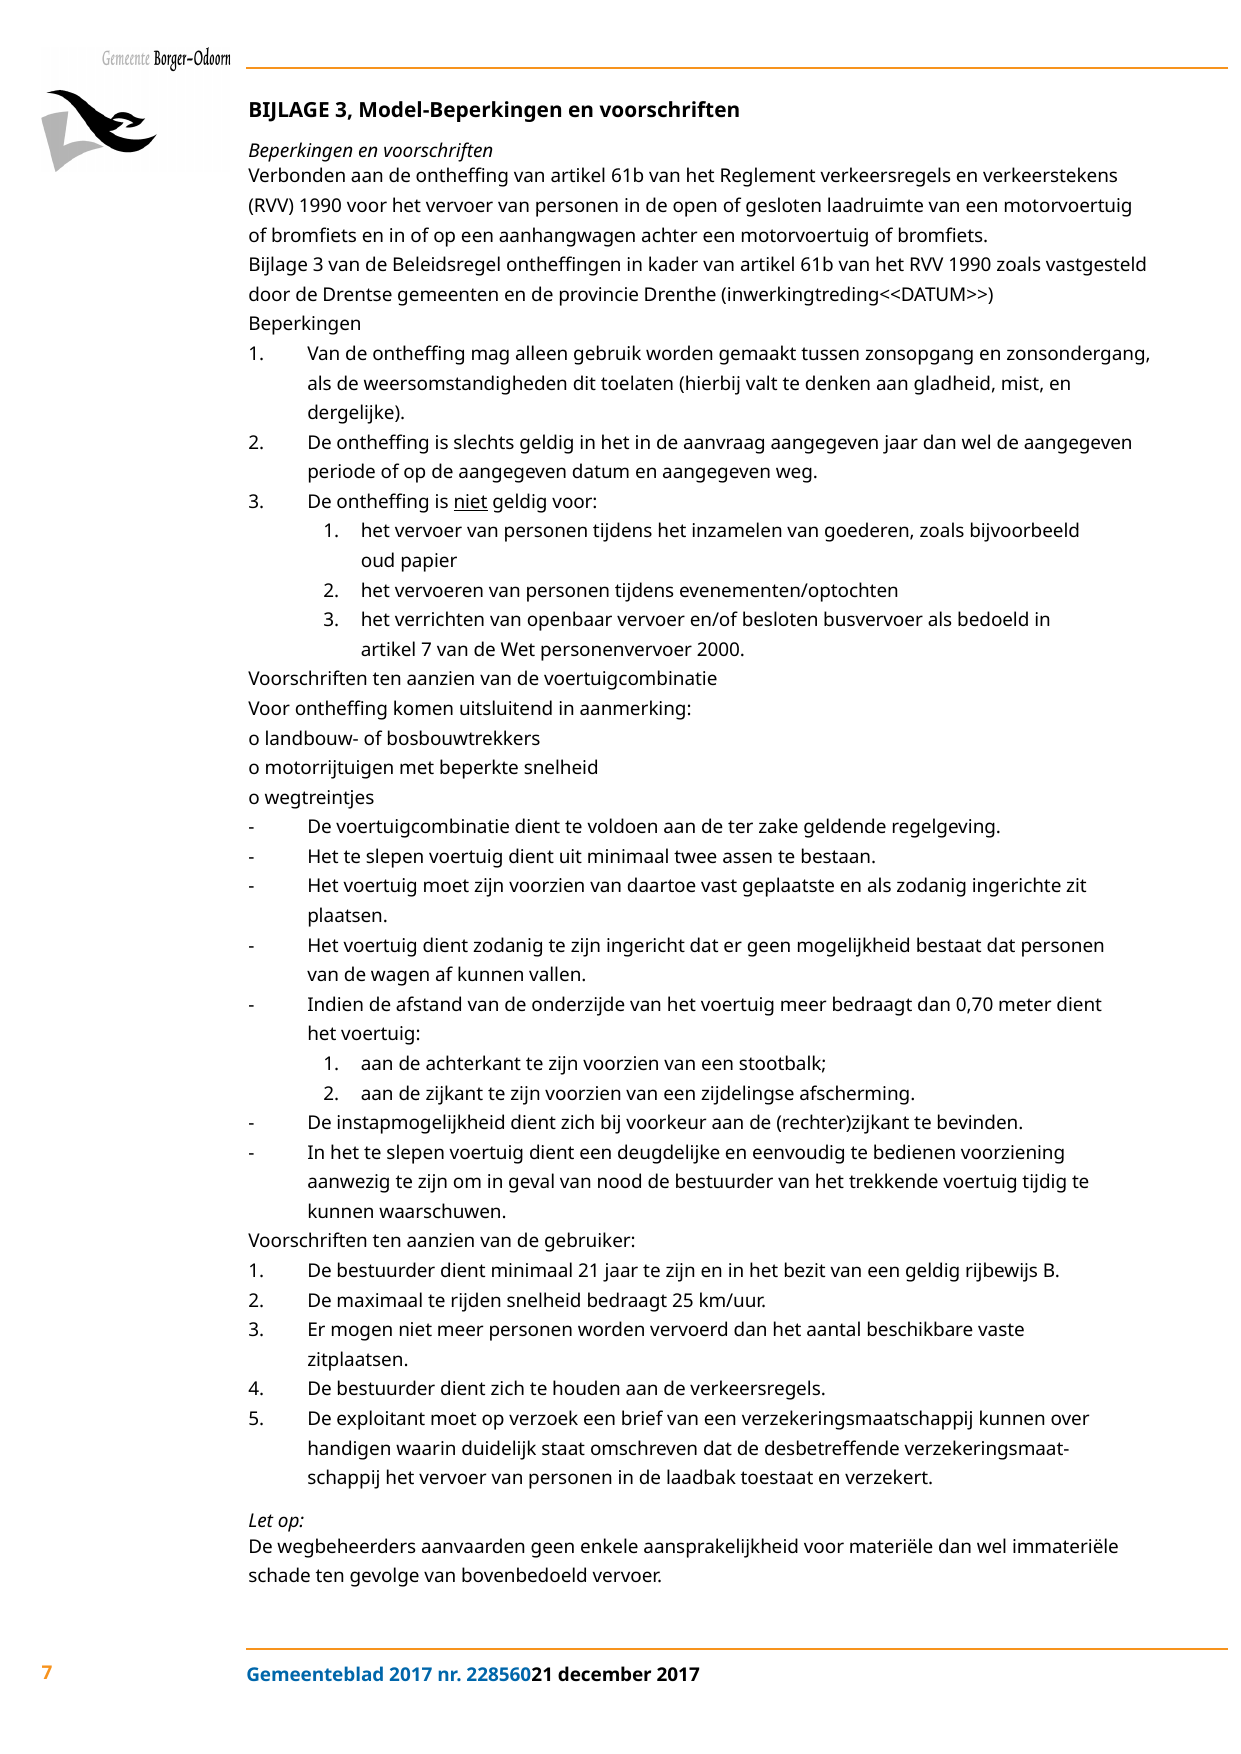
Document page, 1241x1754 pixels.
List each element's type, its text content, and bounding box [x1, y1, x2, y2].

list handigen waarin duidelijk staat omschreven dat de desbetreffende verzekeringsmaat- [248, 1435, 1152, 1460]
list oud papier [323, 547, 1152, 573]
text o landbouw- of bosbouwtrekkers [248, 725, 1152, 750]
list schappij het vervoer van personen in de laadbak toestaat en verzekert. [248, 1464, 1152, 1490]
list van de wagen af kunnen vallen. [248, 961, 1152, 987]
text Bijlage 3 van de Beleidsregel ontheffingen in kader van artikel 61b van het RVV 1990 zoals vastgesteld door de Drentse gemeenten en de provincie Drenthe (inwerkingtreding<<DATUM>>) [248, 251, 1152, 307]
text o wegtreintjes [248, 784, 1152, 809]
list De maximaal te rijden snelheid bedraagt 25 km/uur. [248, 1287, 1152, 1312]
list aan de achterkant te zijn voorzien van een stootbalk; [323, 1050, 1152, 1076]
text De wegbeheerders aanvaarden geen enkele aansprakelijkheid voor materiële dan wel immateriële schade ten gevolge van bovenbedoeld vervoer. [248, 1533, 1152, 1588]
list De ontheffing is slechts geldig in het in de aanvraag aangegeven jaar dan wel de aangegeven periode of op de aangegeven datum en aangegeven weg. [248, 429, 1152, 484]
list Het voertuig dient zodanig te zijn ingericht dat er geen mogelijkheid bestaat dat personen [248, 932, 1152, 957]
list het vervoeren van personen tijdens evenementen/optochten [323, 577, 1152, 602]
list De bestuurder dient zich te houden aan de verkeersregels. [248, 1376, 1152, 1401]
list De exploitant moet op verzoek een brief van een verzekeringsmaatschappij kunnen over [248, 1405, 1152, 1431]
text BIJLAGE 3, Model-Beperkingen en voorschriften [248, 95, 1152, 123]
list De instapmogelijkheid dient zich bij voorkeur aan de (rechter)zijkant te bevinden. [248, 1109, 1152, 1135]
text Voorschriften ten aanzien van de gebruiker: [248, 1228, 1152, 1253]
list In het te slepen voertuig dient een deugdelijke en eenvoudig te bedienen voorziening aanwezig te zijn om in geval van nood de bestuurder van het trekkende voertuig tijdig te kunnen waarschuwen. [248, 1139, 1152, 1224]
text Voorschriften ten aanzien van de voertuigcombinatie [248, 666, 1152, 691]
list artikel 7 van de Wet personenvervoer 2000. [323, 636, 1152, 662]
text o motorrijtuigen met beperkte snelheid [248, 754, 1152, 780]
picture [41, 47, 231, 172]
list plaatsen. [248, 902, 1152, 928]
list Het te slepen voertuig dient uit minimaal twee assen te bestaan. [248, 843, 1152, 869]
list het verrichten van openbaar vervoer en/of besloten busvervoer als bedoeld in [323, 606, 1152, 632]
list Het voertuig moet zijn voorzien van daartoe vast geplaatste en als zodanig ingerichte zit [248, 873, 1152, 898]
text Beperkingen [248, 311, 1152, 336]
list Van de ontheffing mag alleen gebruik worden gemaakt tussen zonsopgang en zonsondergang, als de weersomstandigheden dit toelaten (hierbij valt te denken aan gladheid, mist, en dergelijke). [248, 340, 1152, 425]
text Verbonden aan de ontheffing van artikel 61b van het Reglement verkeersregels en verkeerstekens (RVV) 1990 voor het vervoer van personen in de open of gesloten laadruimte van een motorvoertuig of bromfiets en in of op een aanhangwagen achter een motorvoertuig of bromfiets. [248, 163, 1152, 247]
list het vervoer van personen tijdens het inzamelen van goederen, zoals bijvoorbeeld [323, 518, 1152, 543]
text Let op: [248, 1507, 1152, 1533]
list aan de zijkant te zijn voorzien van een zijdelingse afscherming. [323, 1080, 1152, 1105]
list De ontheffing is niet geldig voor: [248, 488, 1152, 514]
text Voor ontheffing komen uitsluitend in aanmerking: [248, 695, 1152, 721]
list Er mogen niet meer personen worden vervoerd dan het aantal beschikbare vaste [248, 1316, 1152, 1342]
list De bestuurder dient minimaal 21 jaar te zijn en in het bezit van een geldig rijbewijs B. [248, 1257, 1152, 1283]
text Beperkingen en voorschriften [248, 137, 1152, 163]
list het voertuig: [248, 1021, 1152, 1046]
list zitplaatsen. [248, 1346, 1152, 1372]
list Indien de afstand van de onderzijde van het voertuig meer bedraagt dan 0,70 meter dient [248, 991, 1152, 1017]
list De voertuigcombinatie dient te voldoen aan de ter zake geldende regelgeving. [248, 813, 1152, 839]
